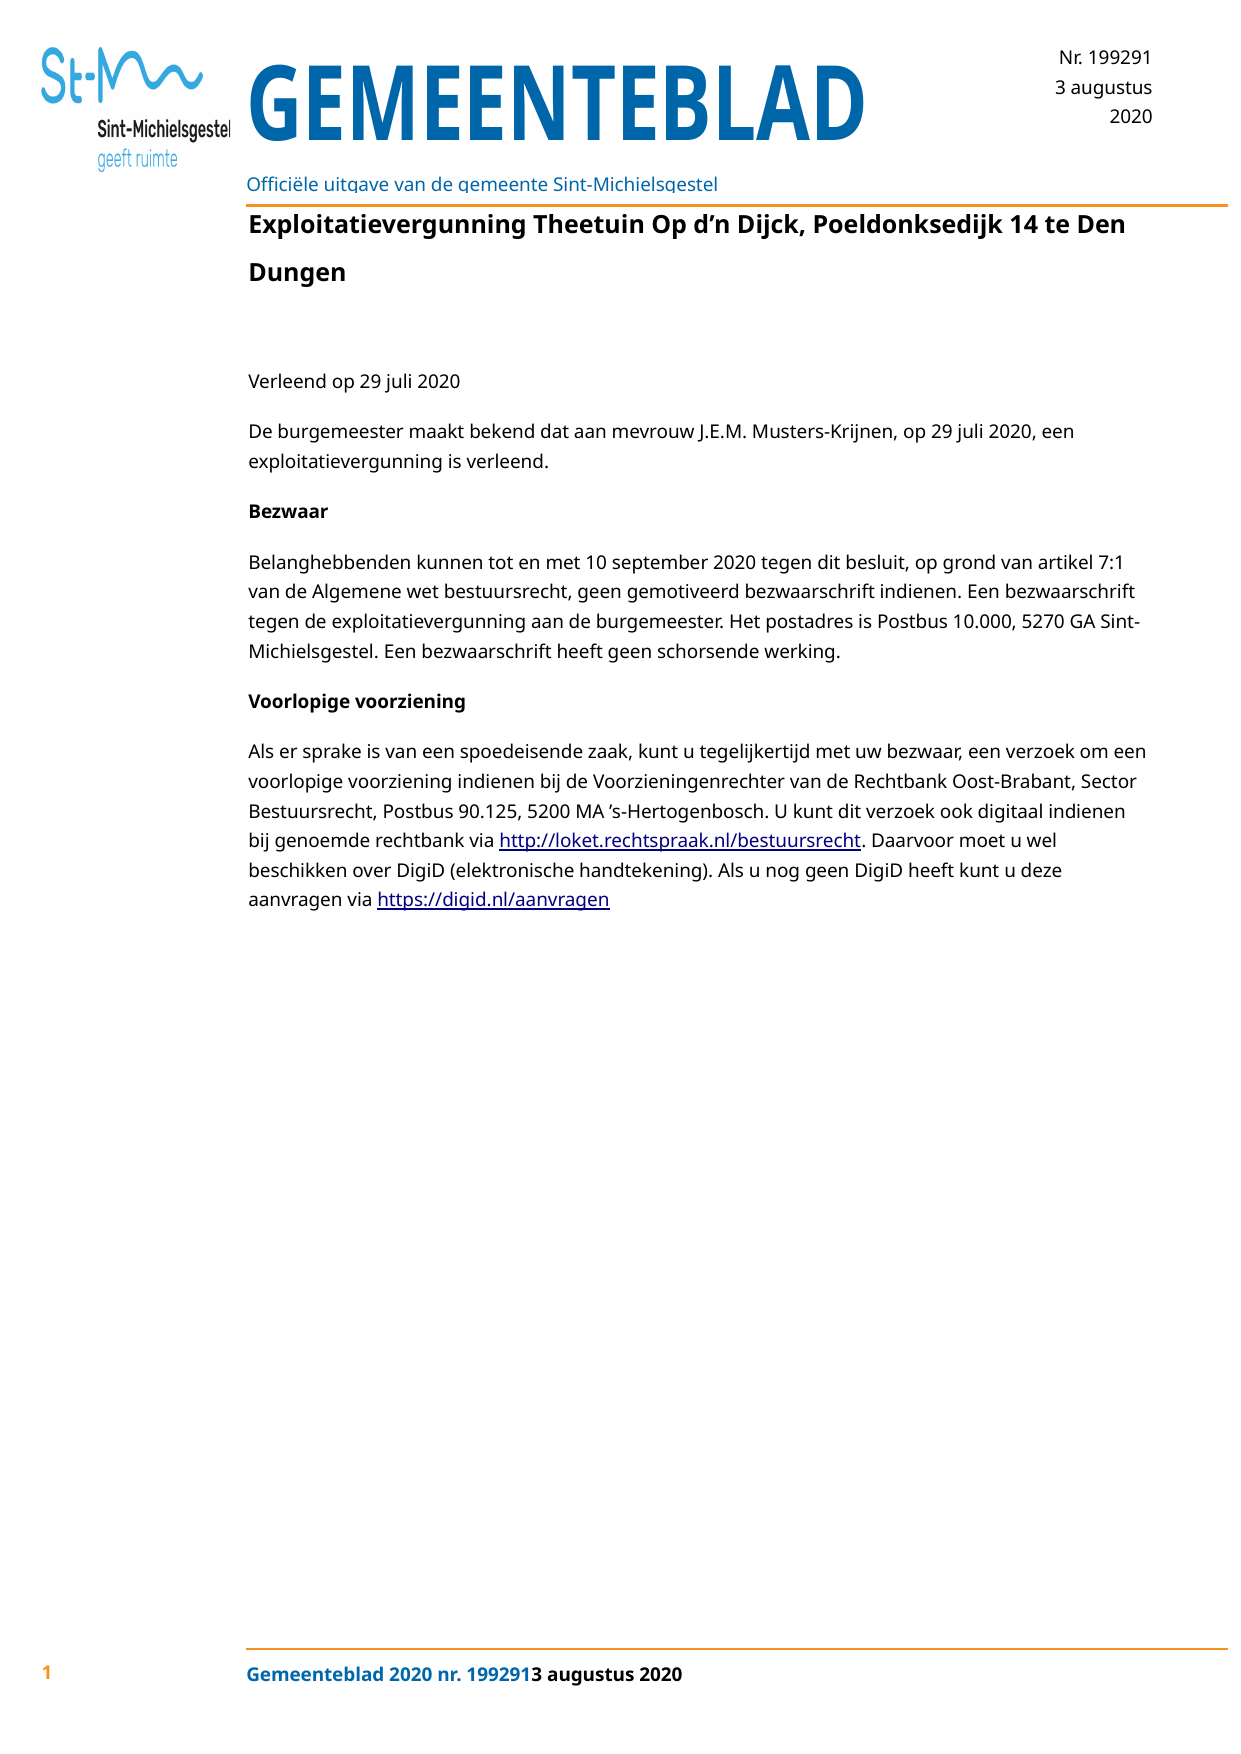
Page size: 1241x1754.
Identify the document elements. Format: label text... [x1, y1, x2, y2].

text Bezwaar [248, 499, 1152, 524]
text Belanghebbenden kunnen tot en met 10 september 2020 tegen dit besluit, op grond van artikel 7:1 van de Algemene wet bestuursrecht, geen gemotiveerd bezwaarschrift indienen. Een bezwaarschrift tegen de exploitatievergunning aan de burgemeester. Het postadres is Postbus 10.000, 5270 GA Sint-Michielsgestel. Een bezwaarschrift heeft geen schorsende werking. [248, 549, 1152, 664]
text Verleend op 29 juli 2020 [248, 368, 1152, 394]
text De burgemeester maakt bekend dat aan mevrouw J.E.M. Musters-Krijnen, op 29 juli 2020, een exploitatievergunning is verleend. [248, 419, 1152, 474]
text Exploitatievergunning Theetuin Op d’n Dijck, Poeldonksedijk 14 te Den Dungen [248, 207, 1152, 288]
text Als er sprake is van een spoedeisende zaak, kunt u tegelijkertijd met uw bezwaar, een verzoek om een voorlopige voorziening indienen bij de Voorzieningenrechter van de Rechtbank Oost-Brabant, Sector Bestuursrecht, Postbus 90.125, 5200 MA ’s-Hertogenbosch. U kunt dit verzoek ook digitaal indienen bij genoemde rechtbank via http://loket.rechtspraak.nl/bestuursrecht. Daarvoor moet u wel beschikken over DigiD (elektronische handtekening). Als u nog geen DigiD heeft kunt u deze aanvragen via https://digid.nl/aanvragen [248, 739, 1152, 912]
picture [41, 47, 231, 172]
text Voorlopige voorziening [248, 688, 1152, 714]
